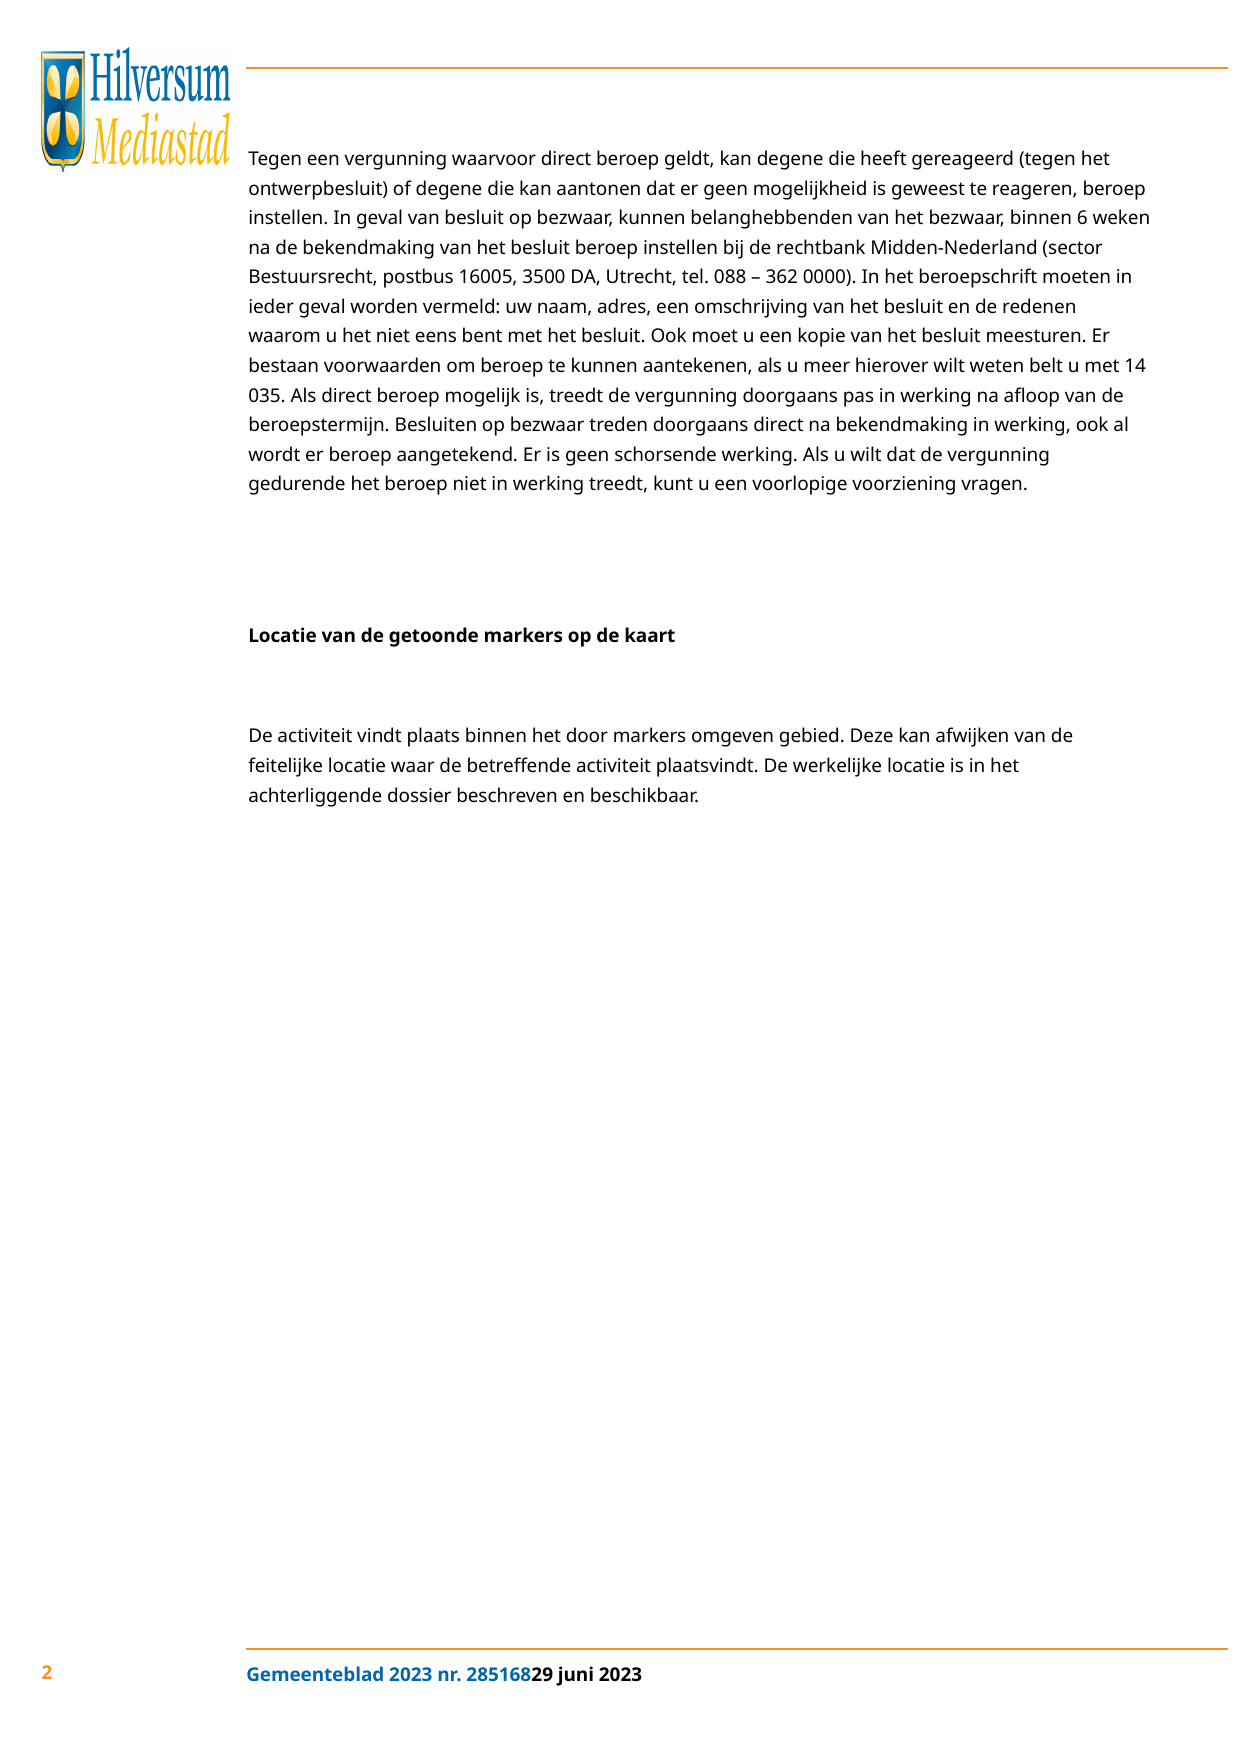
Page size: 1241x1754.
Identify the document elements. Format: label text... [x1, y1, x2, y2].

picture [41, 47, 231, 172]
text Tegen een vergunning waarvoor direct beroep geldt, kan degene die heeft gereageerd (tegen het ontwerpbesluit) of degene die kan aantonen dat er geen mogelijkheid is geweest te reageren, beroep instellen. In geval van besluit op bezwaar, kunnen belanghebbenden van het bezwaar, binnen 6 weken na de bekendmaking van het besluit beroep instellen bij de rechtbank Midden-Nederland (sector Bestuursrecht, postbus 16005, 3500 DA, Utrecht, tel. 088 – 362 0000). In het beroepschrift moeten in ieder geval worden vermeld: uw naam, adres, een omschrijving van het besluit en de redenen waarom u het niet eens bent met het besluit. Ook moet u een kopie van het besluit meesturen. Er bestaan voorwaarden om beroep te kunnen aantekenen, als u meer hierover wilt weten belt u met 14 035. Als direct beroep mogelijk is, treedt de vergunning doorgaans pas in werking na afloop van de beroepstermijn. Besluiten op bezwaar treden doorgaans direct na bekendmaking in werking, ook al wordt er beroep aangetekend. Er is geen schorsende werking. Als u wilt dat de vergunning gedurende het beroep niet in werking treedt, kunt u een voorlopige voorziening vragen. [248, 145, 1152, 496]
text De activiteit vindt plaats binnen het door markers omgeven gebied. Deze kan afwijken van de feitelijke locatie waar de betreffende activiteit plaatsvindt. De werkelijke locatie is in het achterliggende dossier beschreven en beschikbaar. [248, 723, 1152, 808]
text Locatie van de getoonde markers op de kaart [248, 622, 1152, 648]
